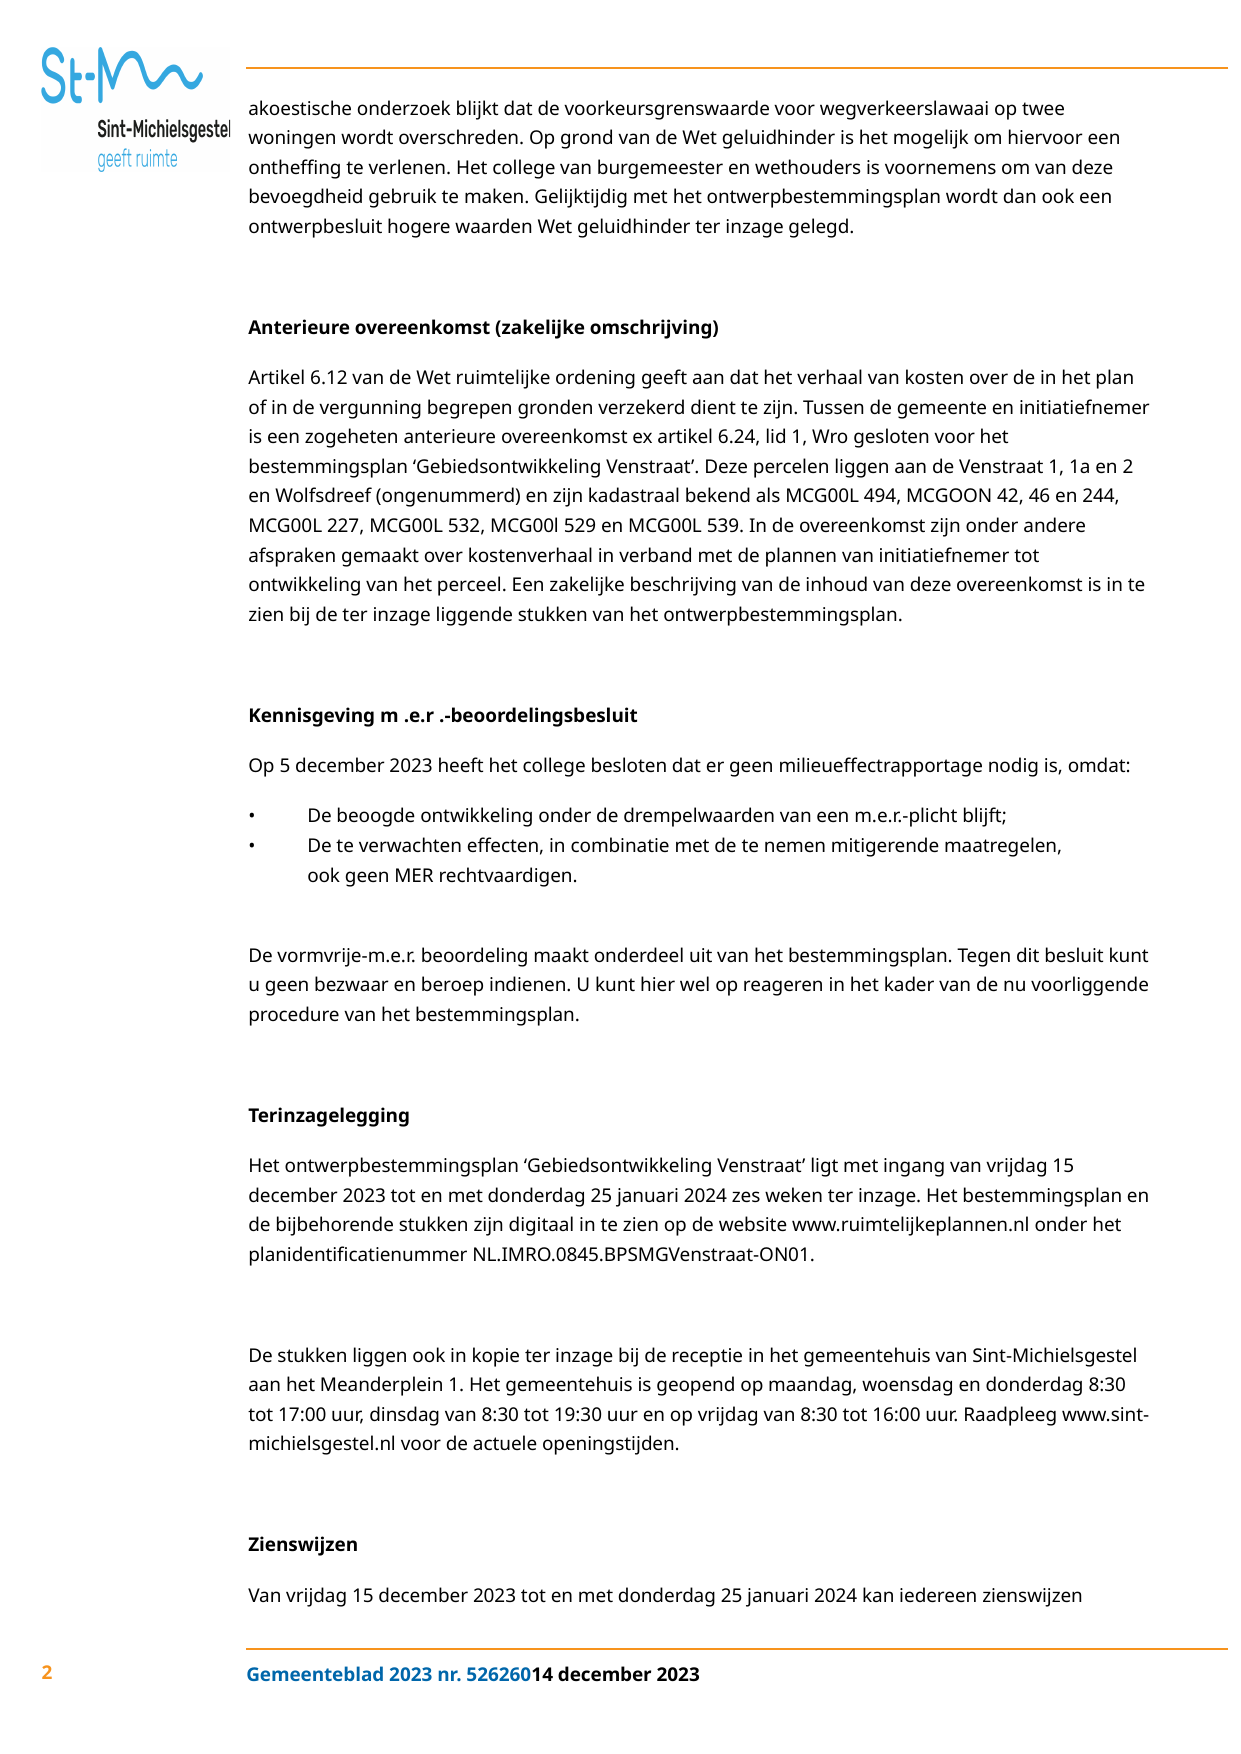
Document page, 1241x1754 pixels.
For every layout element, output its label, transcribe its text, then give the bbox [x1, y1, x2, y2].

text Het ontwerpbestemmingsplan ‘Gebiedsontwikkeling Venstraat’ ligt met ingang van vrijdag 15 december 2023 tot en met donderdag 25 januari 2024 zes weken ter inzage. Het bestemmingsplan en de bijbehorende stukken zijn digitaal in te zien op de website www.ruimtelijkeplannen.nl onder het planidentificatienummer NL.IMRO.0845.BPSMGVenstraat-ON01. [248, 1152, 1152, 1267]
text Anterieure overeenkomst (zakelijke omschrijving) [248, 314, 1152, 340]
text akoestische onderzoek blijkt dat de voorkeursgrenswaarde voor wegverkeerslawaai op twee woningen wordt overschreden. Op grond van de Wet geluidhinder is het mogelijk om hiervoor een ontheffing te verlenen. Het college van burgemeester en wethouders is voornemens om van deze bevoegdheid gebruik te maken. Gelijktijdig met het ontwerpbestemmingsplan wordt dan ook een ontwerpbesluit hogere waarden Wet geluidhinder ter inzage gelegd. [248, 95, 1152, 239]
list De beoogde ontwikkeling onder de drempelwaarden van een m.e.r.-plicht blijft; [248, 803, 1152, 828]
text Terinzagelegging [248, 1102, 1152, 1128]
text Zienswijzen [248, 1531, 1152, 1557]
picture [41, 47, 231, 172]
text Op 5 december 2023 heeft het college besloten dat er geen milieueffectrapportage nodig is, omdat: [248, 752, 1152, 778]
list ook geen MER rechtvaardigen. [248, 862, 1152, 888]
text Van vrijdag 15 december 2023 tot en met donderdag 25 januari 2024 kan iedereen zienswijzen [248, 1582, 1152, 1608]
text Kennisgeving m .e.r .-beoordelingsbesluit [248, 702, 1152, 728]
text De stukken liggen ook in kopie ter inzage bij de receptie in het gemeentehuis van Sint-Michielsgestel aan het Meanderplein 1. Het gemeentehuis is geopend op maandag, woensdag en donderdag 8:30 tot 17:00 uur, dinsdag van 8:30 tot 19:30 uur en op vrijdag van 8:30 tot 16:00 uur. Raadpleeg www.sint-michielsgestel.nl voor de actuele openingstijden. [248, 1342, 1152, 1456]
text Artikel 6.12 van de Wet ruimtelijke ordening geeft aan dat het verhaal van kosten over de in het plan of in de vergunning begrepen gronden verzekerd dient te zijn. Tussen de gemeente en initiatiefnemer is een zogeheten anterieure overeenkomst ex artikel 6.24, lid 1, Wro gesloten voor het bestemmingsplan ‘Gebiedsontwikkeling Venstraat’. Deze percelen liggen aan de Venstraat 1, 1a en 2 en Wolfsdreef (ongenummerd) en zijn kadastraal bekend als MCG00L 494, MCGOON 42, 46 en 244, MCG00L 227, MCG00L 532, MCG00l 529 en MCG00L 539. In de overeenkomst zijn onder andere afspraken gemaakt over kostenverhaal in verband met de plannen van initiatiefnemer tot ontwikkeling van het perceel. Een zakelijke beschrijving van de inhoud van deze overeenkomst is in te zien bij de ter inzage liggende stukken van het ontwerpbestemmingsplan. [248, 364, 1152, 627]
text De vormvrije-m.e.r. beoordeling maakt onderdeel uit van het bestemmingsplan. Tegen dit besluit kunt u geen bezwaar en beroep indienen. U kunt hier wel op reageren in het kader van de nu voorliggende procedure van het bestemmingsplan. [248, 942, 1152, 1027]
list De te verwachten effecten, in combinatie met de te nemen mitigerende maatregelen, [248, 832, 1152, 858]
